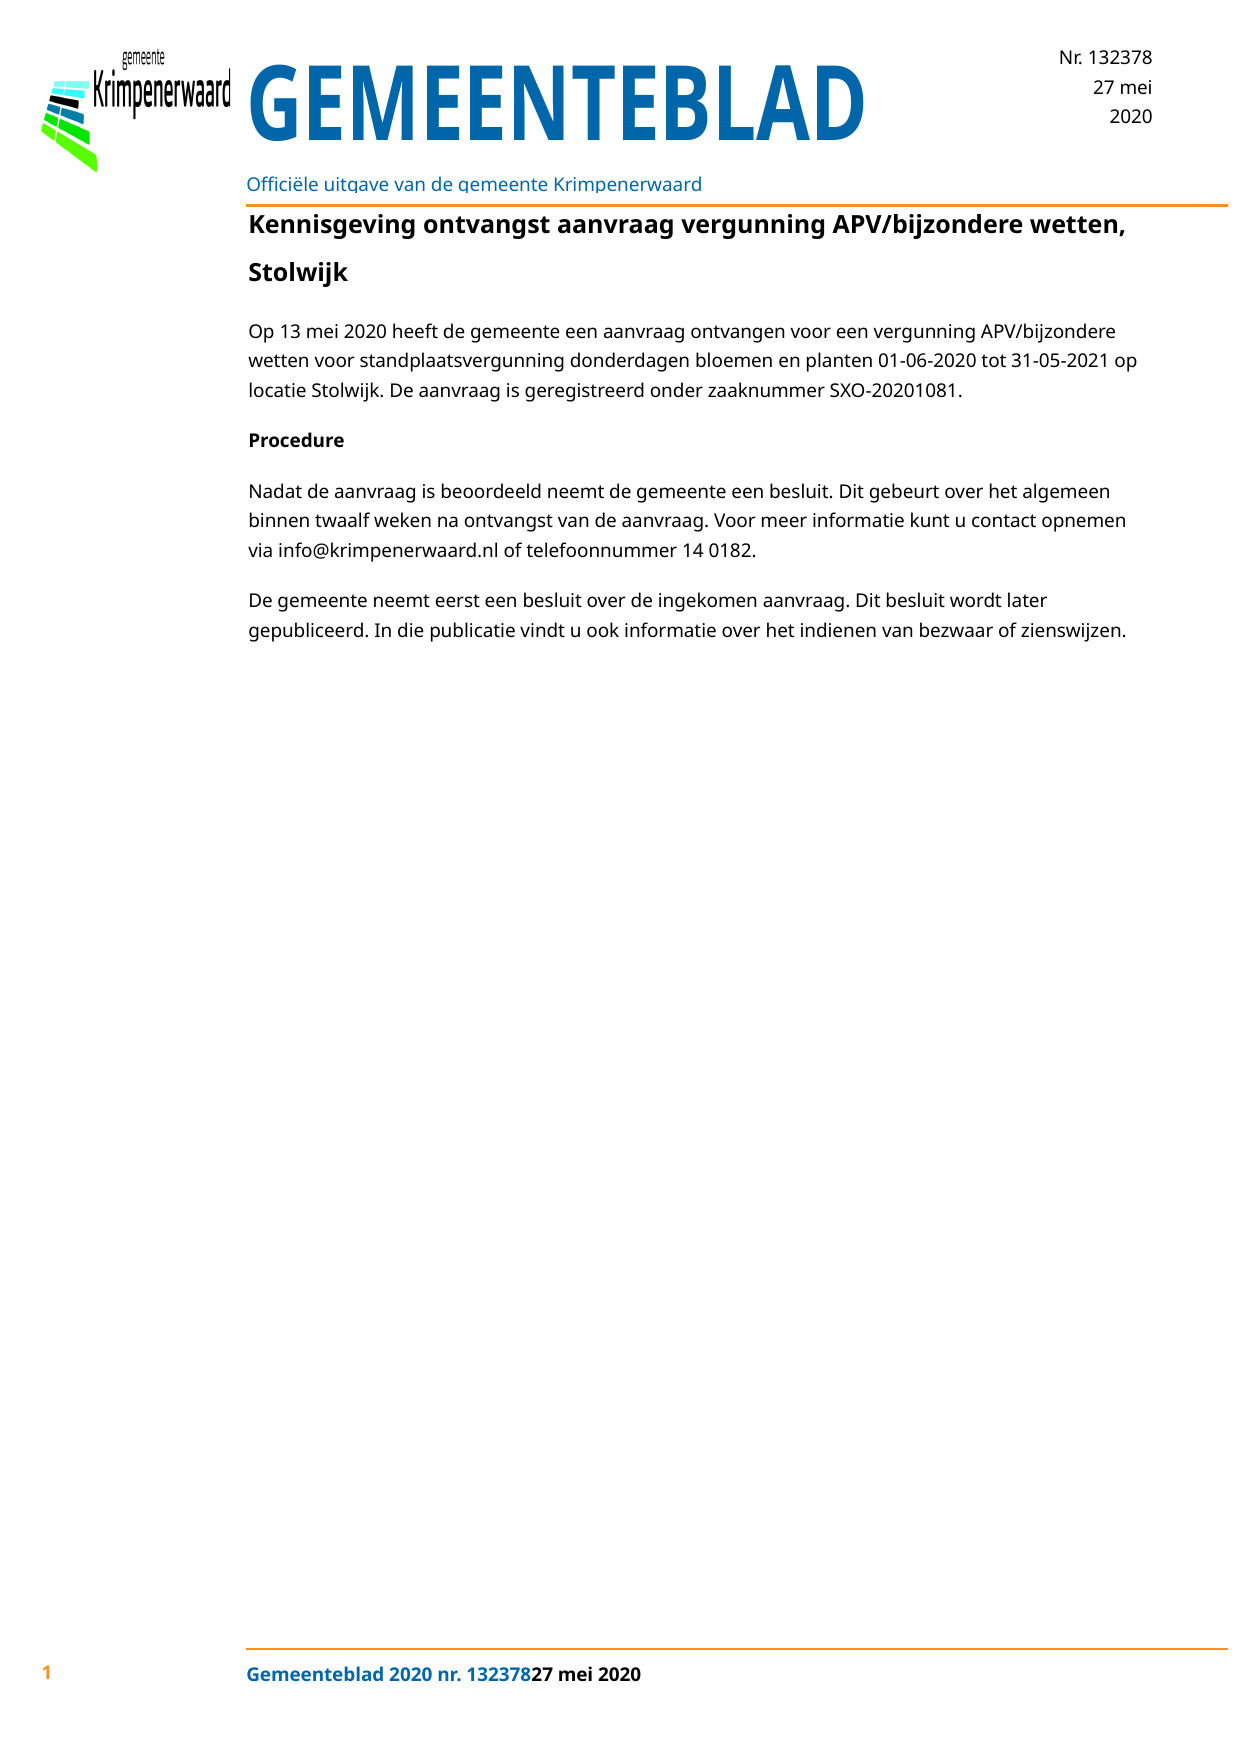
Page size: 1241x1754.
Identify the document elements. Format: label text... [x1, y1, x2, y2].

text Op 13 mei 2020 heeft de gemeente een aanvraag ontvangen voor een vergunning APV/bijzondere wetten voor standplaatsvergunning donderdagen bloemen en planten 01-06-2020 tot 31-05-2021 op locatie Stolwijk. De aanvraag is geregistreerd onder zaaknummer SXO-20201081. [248, 318, 1152, 403]
text Kennisgeving ontvangst aanvraag vergunning APV/bijzondere wetten, Stolwijk [248, 207, 1152, 288]
text Nadat de aanvraag is beoordeeld neemt de gemeente een besluit. Dit gebeurt over het algemeen binnen twaalf weken na ontvangst van de aanvraag. Voor meer informatie kunt u contact opnemen via info@krimpenerwaard.nl of telefoonnummer 14 0182. [248, 478, 1152, 563]
picture [41, 47, 231, 172]
text Procedure [248, 427, 1152, 453]
text De gemeente neemt eerst een besluit over de ingekomen aanvraag. Dit besluit wordt later gepubliceerd. In die publicatie vindt u ook informatie over het indienen van bezwaar of zienswijzen. [248, 587, 1152, 643]
